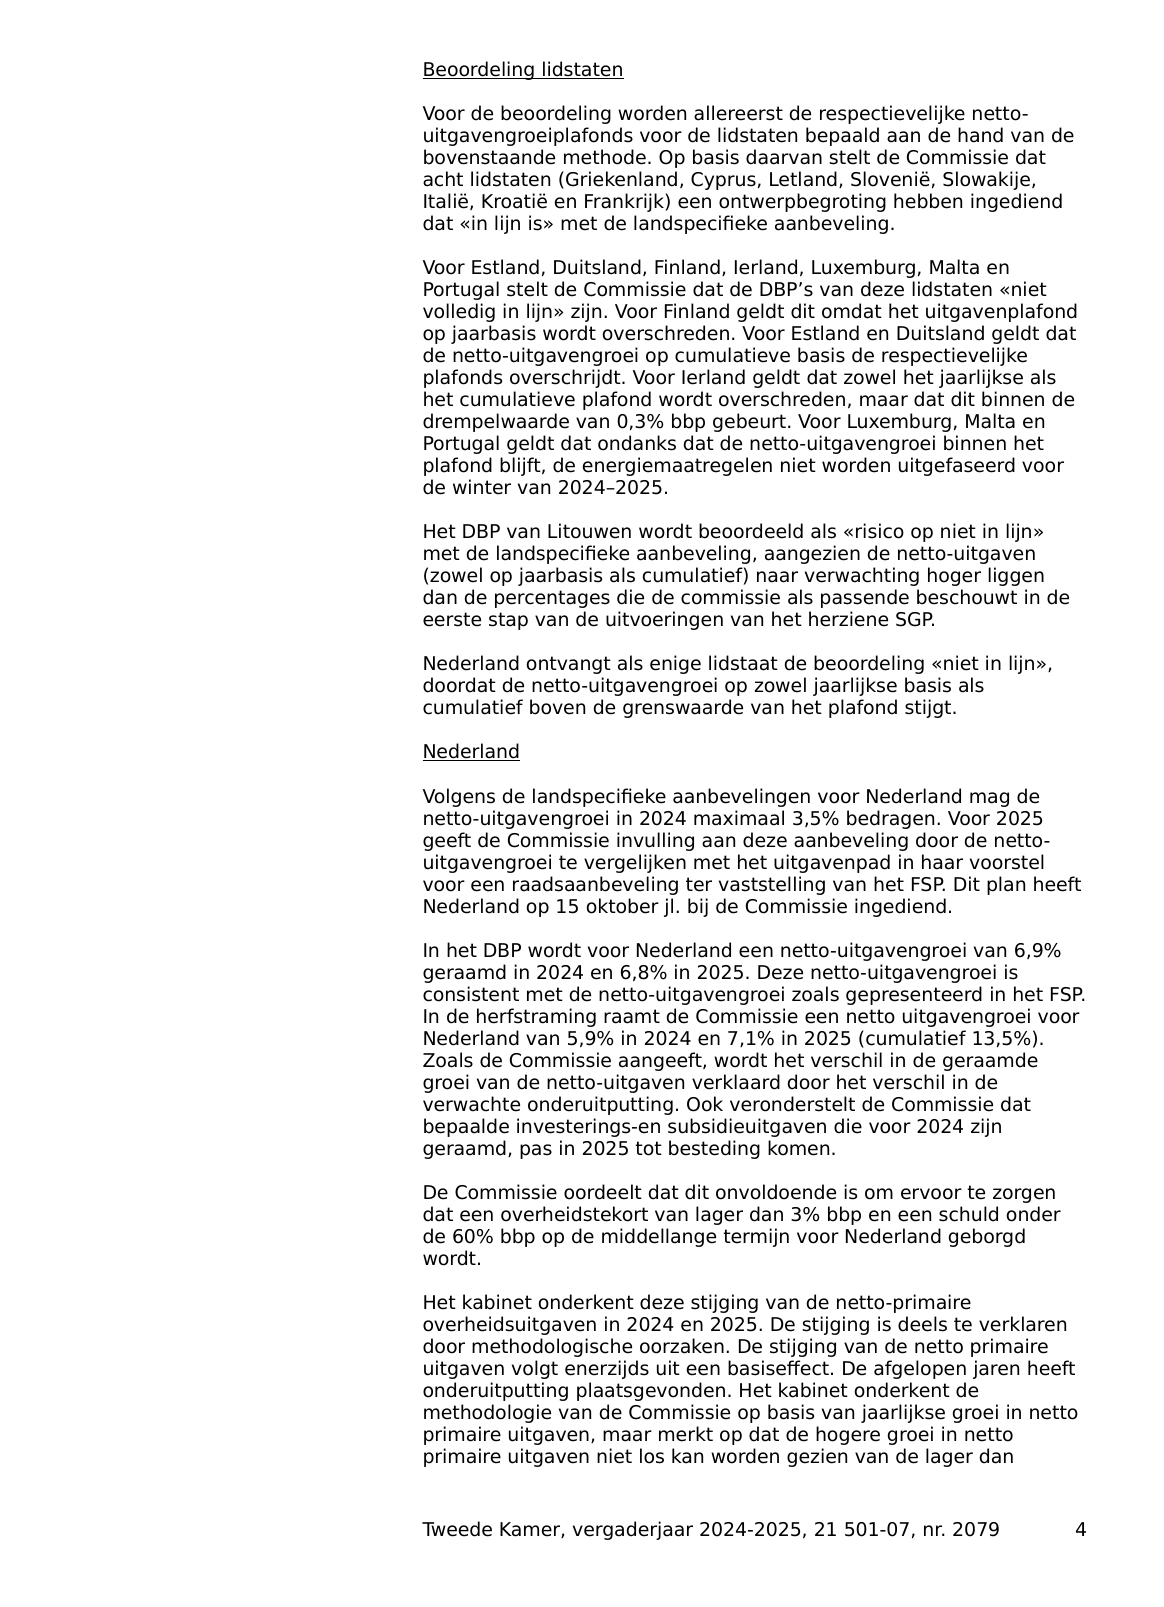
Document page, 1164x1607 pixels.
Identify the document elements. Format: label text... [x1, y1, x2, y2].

subtitle Nederland [422, 741, 1087, 763]
text Volgens de landspecifieke aanbevelingen voor Nederland mag de netto-uitgavengroei in 2024 maximaal 3,5% bedragen. Voor 2025 geeft de Commissie invulling aan deze aanbeveling door de netto-uitgavengroei te vergelijken met het uitgavenpad in haar voorstel voor een raadsaanbeveling ter vaststelling van het FSP. Dit plan heeft Nederland op 15 oktober jl. bij de Commissie ingediend. [422, 786, 1087, 917]
text De Commissie oordeelt dat dit onvoldoende is om ervoor te zorgen dat een overheidstekort van lager dan 3% bbp en een schuld onder de 60% bbp op de middellange termijn voor Nederland geborgd wordt. [422, 1182, 1087, 1269]
text Het DBP van Litouwen wordt beoordeeld als «risico op niet in lijn» met de landspecifieke aanbeveling, aangezien de netto-uitgaven (zowel op jaarbasis als cumulatief) naar verwachting hoger liggen dan de percentages die de commissie als passende beschouwt in de eerste stap van de uitvoeringen van het herziene SGP. [422, 521, 1087, 631]
subtitle Beoordeling lidstaten [422, 59, 1087, 81]
text Voor de beoordeling worden allereerst de respectievelijke netto-uitgavengroeiplafonds voor de lidstaten bepaald aan de hand van de bovenstaande methode. Op basis daarvan stelt de Commissie dat acht lidstaten (Griekenland, Cyprus, Letland, Slovenië, Slowakije, Italië, Kroatië en Frankrijk) een ontwerpbegroting hebben ingediend dat «in lijn is» met de landspecifieke aanbeveling. [422, 103, 1087, 235]
text Nederland ontvangt als enige lidstaat de beoordeling «niet in lijn», doordat de netto-uitgavengroei op zowel jaarlijkse basis als cumulatief boven de grenswaarde van het plafond stijgt. [422, 653, 1087, 719]
text Voor Estland, Duitsland, Finland, Ierland, Luxemburg, Malta en Portugal stelt de Commissie dat de DBP’s van deze lidstaten «niet volledig in lijn» zijn. Voor Finland geldt dit omdat het uitgavenplafond op jaarbasis wordt overschreden. Voor Estland en Duitsland geldt dat de netto-uitgavengroei op cumulatieve basis de respectievelijke plafonds overschrijdt. Voor Ierland geldt dat zowel het jaarlijkse als het cumulatieve plafond wordt overschreden, maar dat dit binnen de drempelwaarde van 0,3% bbp gebeurt. Voor Luxemburg, Malta en Portugal geldt dat ondanks dat de netto-uitgavengroei binnen het plafond blijft, de energiemaatregelen niet worden uitgefaseerd voor de winter van 2024–2025. [422, 257, 1087, 499]
text In het DBP wordt voor Nederland een netto-uitgavengroei van 6,9% geraamd in 2024 en 6,8% in 2025. Deze netto-uitgavengroei is consistent met de netto-uitgavengroei zoals gepresenteerd in het FSP. In de herfstraming raamt de Commissie een netto uitgavengroei voor Nederland van 5,9% in 2024 en 7,1% in 2025 (cumulatief 13,5%). Zoals de Commissie aangeeft, wordt het verschil in de geraamde groei van de netto-uitgaven verklaard door het verschil in de verwachte onderuitputting. Ook veronderstelt de Commissie dat bepaalde investerings-en subsidieuitgaven die voor 2024 zijn geraamd, pas in 2025 tot besteding komen. [422, 940, 1087, 1159]
text Het kabinet onderkent deze stijging van de netto-primaire overheidsuitgaven in 2024 en 2025. De stijging is deels te verklaren door methodologische oorzaken. De stijging van de netto primaire uitgaven volgt enerzijds uit een basiseffect. De afgelopen jaren heeft onderuitputting plaatsgevonden. Het kabinet onderkent de methodologie van de Commissie op basis van jaarlijkse groei in netto primaire uitgaven, maar merkt op dat de hogere groei in netto primaire uitgaven niet los kan worden gezien van de lager dan [422, 1292, 1087, 1468]
